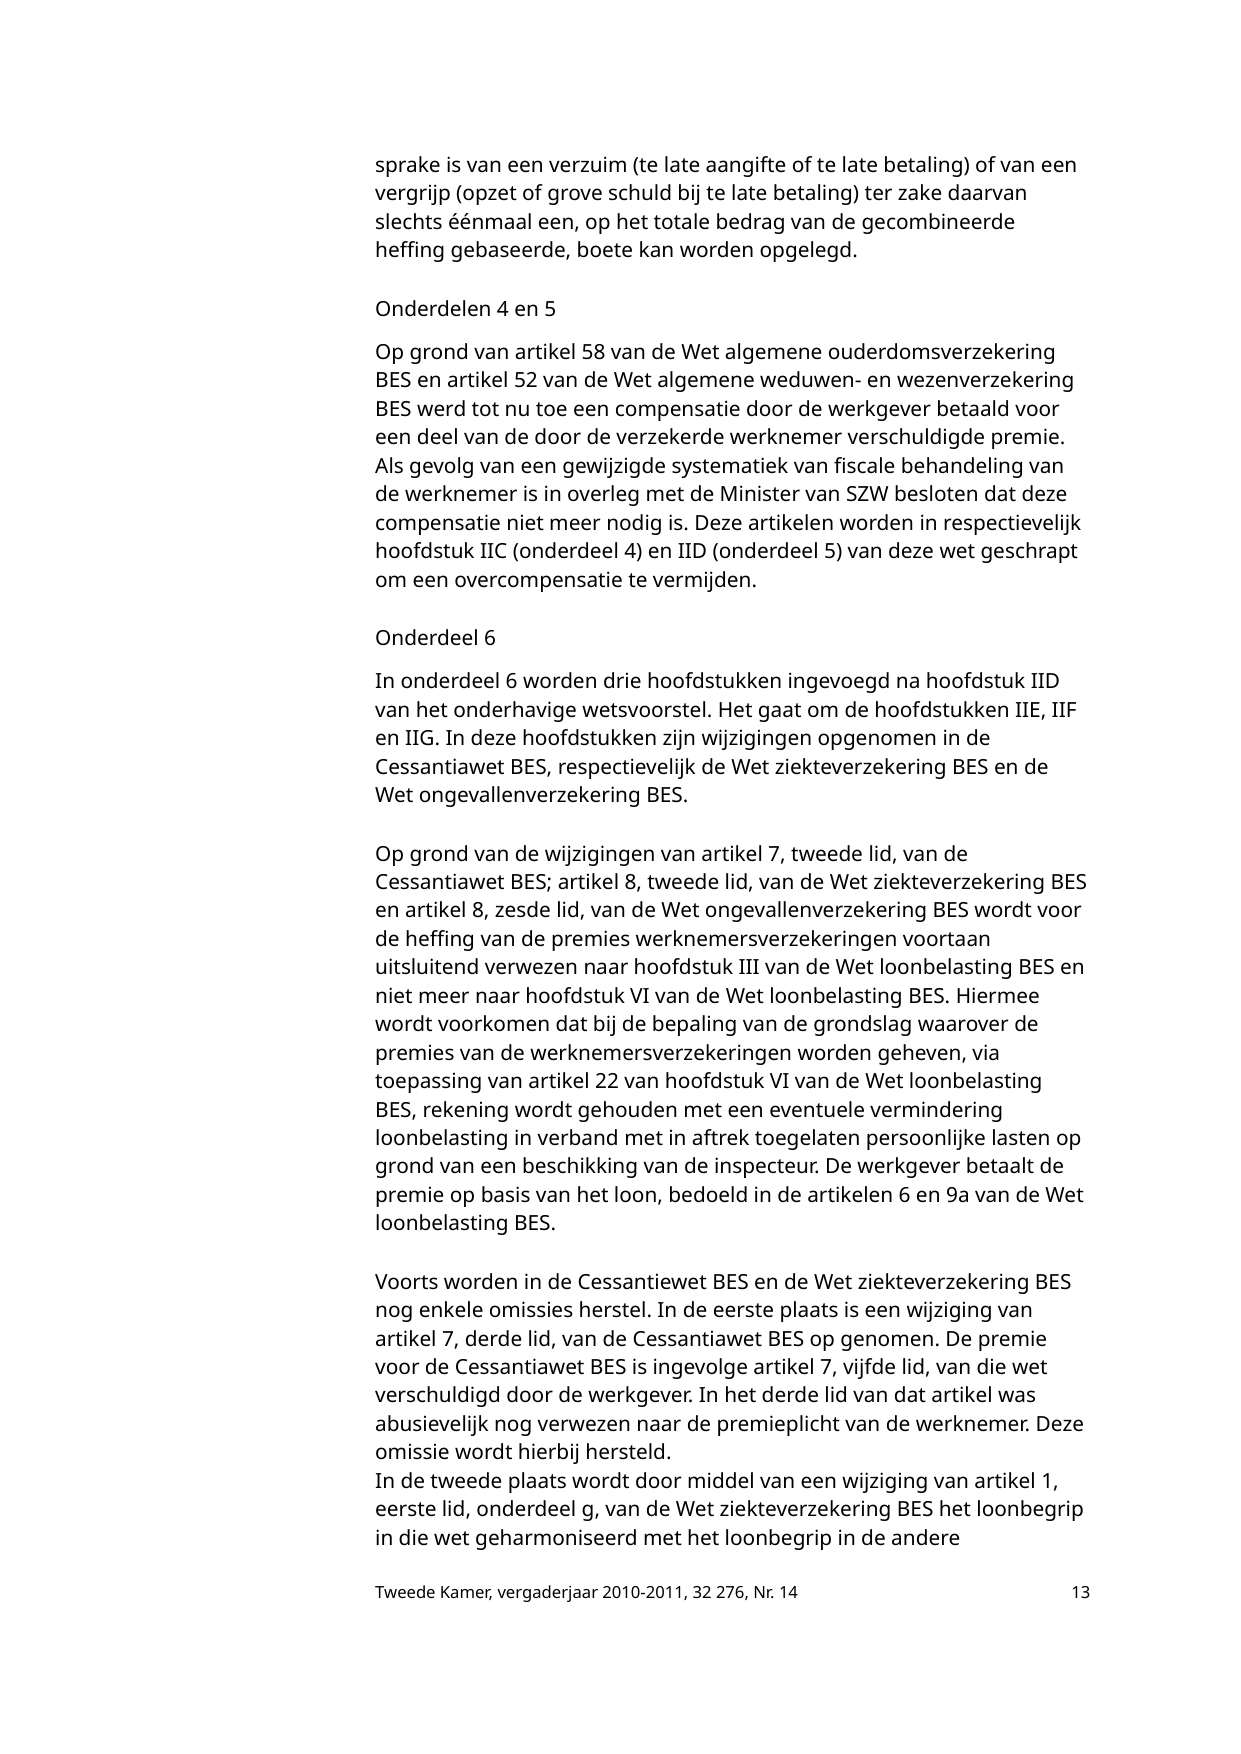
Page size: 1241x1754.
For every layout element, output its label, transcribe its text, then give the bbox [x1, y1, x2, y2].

text In onderdeel 6 worden drie hoofdstukken ingevoegd na hoofdstuk IID van het onderhavige wetsvoorstel. Het gaat om de hoofdstukken IIE, IIF en IIG. In deze hoofdstukken zijn wijzigingen opgenomen in de Cessantiawet BES, respectievelijk de Wet ziekteverzekering BES en de Wet ongevallenverzekering BES. [375, 667, 1090, 809]
text sprake is van een verzuim (te late aangifte of te late betaling) of van een vergrijp (opzet of grove schuld bij te late betaling) ter zake daarvan slechts éénmaal een, op het totale bedrag van de gecombineerde heffing gebaseerde, boete kan worden opgelegd. [375, 150, 1090, 264]
text Onderdelen 4 en 5 [375, 294, 1090, 322]
text Op grond van de wijzigingen van artikel 7, tweede lid, van de Cessantiawet BES; artikel 8, tweede lid, van de Wet ziekteverzekering BES en artikel 8, zesde lid, van de Wet ongevallenverzekering BES wordt voor de heffing van de premies werknemersverzekeringen voortaan uitsluitend verwezen naar hoofdstuk III van de Wet loonbelasting BES en niet meer naar hoofdstuk VI van de Wet loonbelasting BES. Hiermee wordt voorkomen dat bij de bepaling van de grondslag waarover de premies van de werknemersverzekeringen worden geheven, via toepassing van artikel 22 van hoofdstuk VI van de Wet loonbelasting BES, rekening wordt gehouden met een eventuele vermindering loonbelasting in verband met in aftrek toegelaten persoonlijke lasten op grond van een beschikking van de inspecteur. De werkgever betaalt de premie op basis van het loon, bedoeld in de artikelen 6 en 9a van de Wet loonbelasting BES. [375, 839, 1090, 1237]
text In de tweede plaats wordt door middel van een wijziging van artikel 1, eerste lid, onderdeel g, van de Wet ziekteverzekering BES het loonbegrip in die wet geharmoniseerd met het loonbegrip in de andere [375, 1466, 1090, 1551]
text Voorts worden in de Cessantiewet BES en de Wet ziekteverzekering BES nog enkele omissies herstel. In de eerste plaats is een wijziging van artikel 7, derde lid, van de Cessantiawet BES op genomen. De premie voor de Cessantiawet BES is ingevolge artikel 7, vijfde lid, van die wet verschuldigd door de werkgever. In het derde lid van dat artikel was abusievelijk nog verwezen naar de premieplicht van de werknemer. Deze omissie wordt hierbij hersteld. [375, 1267, 1090, 1466]
text Onderdeel 6 [375, 623, 1090, 652]
text Op grond van artikel 58 van de Wet algemene ouderdomsverzekering BES en artikel 52 van de Wet algemene weduwen- en wezenverzekering BES werd tot nu toe een compensatie door de werkgever betaald voor een deel van de door de verzekerde werknemer verschuldigde premie. Als gevolg van een gewijzigde systematiek van fiscale behandeling van de werknemer is in overleg met de Minister van SZW besloten dat deze compensatie niet meer nodig is. Deze artikelen worden in respectievelijk hoofdstuk IIC (onderdeel 4) en IID (onderdeel 5) van deze wet geschrapt om een overcompensatie te vermijden. [375, 337, 1090, 593]
